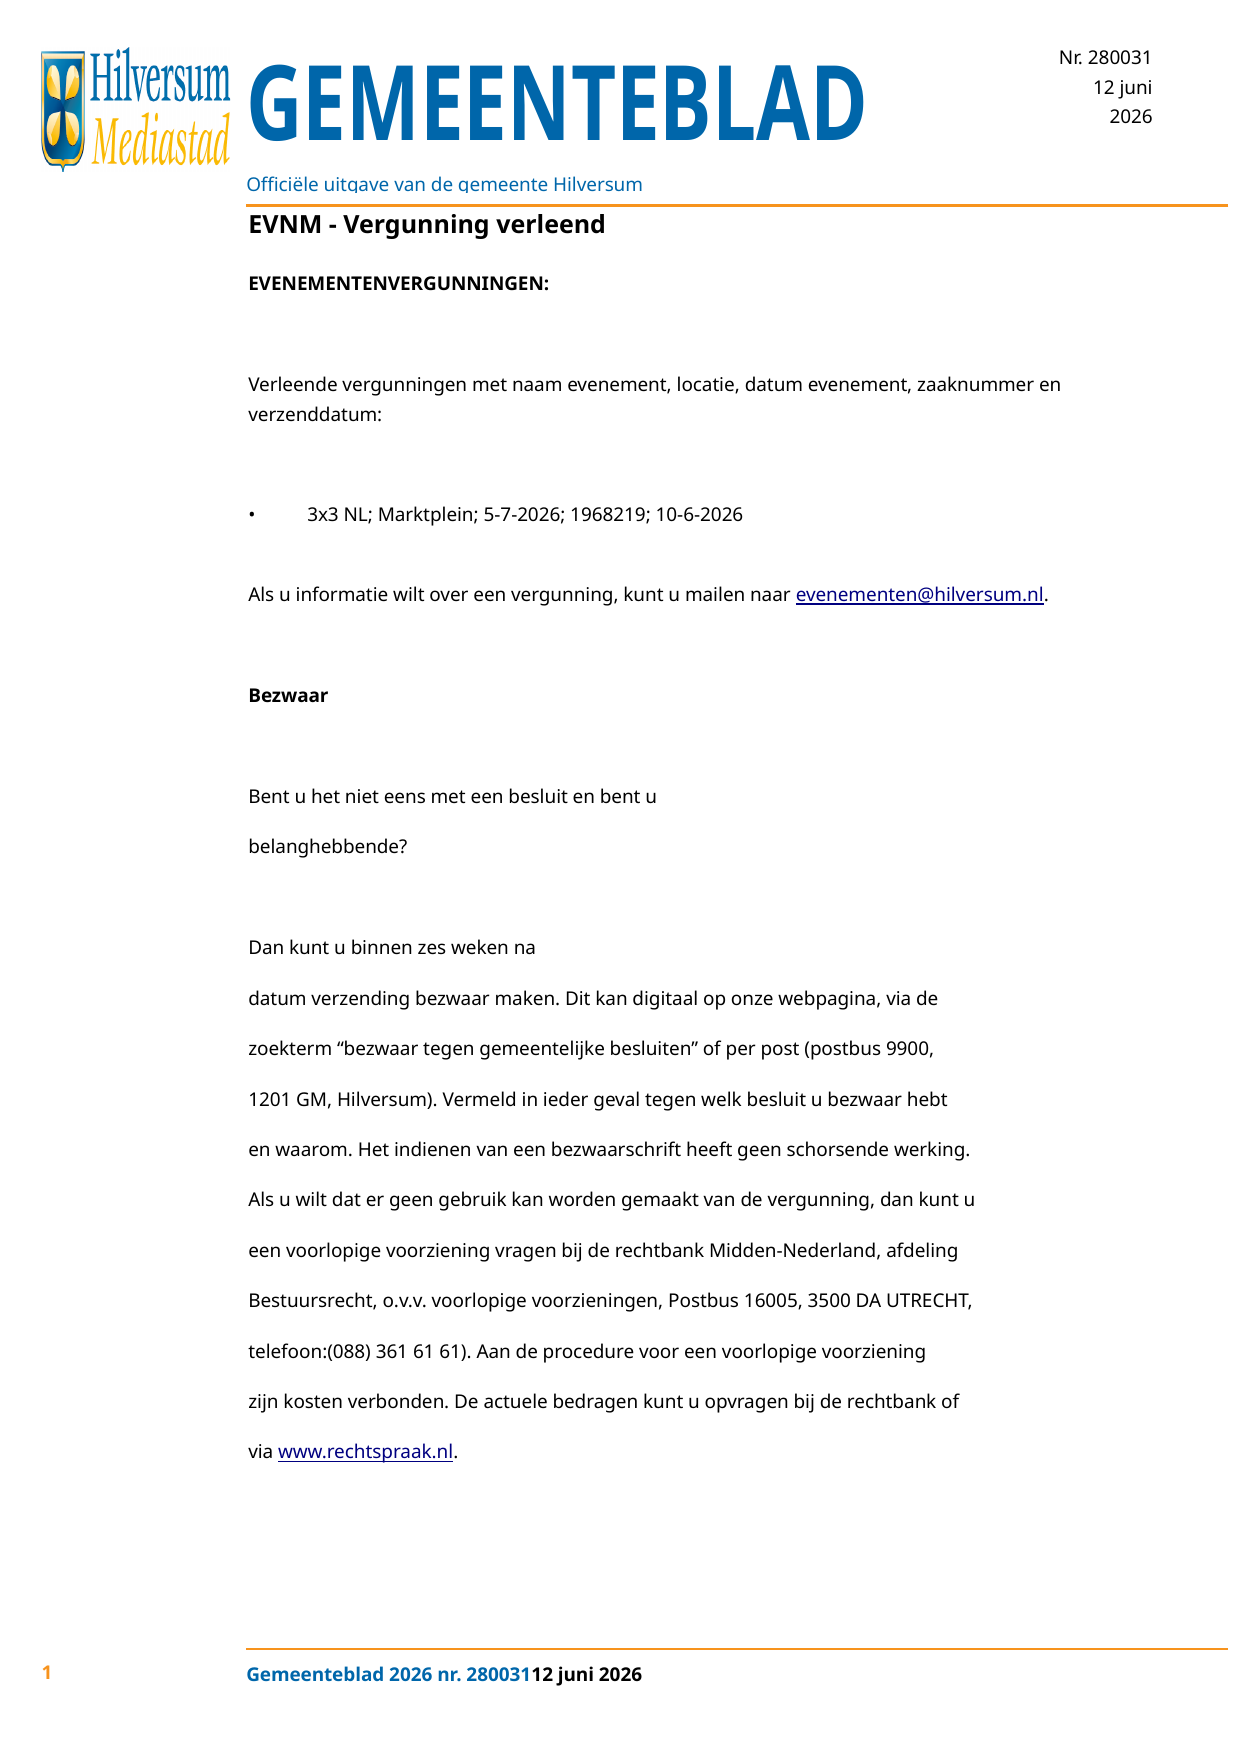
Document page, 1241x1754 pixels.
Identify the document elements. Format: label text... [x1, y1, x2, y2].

text zoekterm “bezwaar tegen gemeentelijke besluiten” of per post (postbus 9900, [248, 1035, 1152, 1061]
text 1201 GM, Hilversum). Vermeld in ieder geval tegen welk besluit u bezwaar hebt [248, 1086, 1152, 1111]
text Bestuursrecht, o.v.v. voorlopige voorzieningen, Postbus 16005, 3500 DA UTRECHT, [248, 1287, 1152, 1313]
text Als u wilt dat er geen gebruik kan worden gemaakt van de vergunning, dan kunt u [248, 1187, 1152, 1212]
text Bezwaar [248, 682, 1152, 708]
text Als u informatie wilt over een vergunning, kunt u mailen naar evenementen@hilversum.nl. [248, 582, 1152, 607]
text Verleende vergunningen met naam evenement, locatie, datum evenement, zaaknummer en verzenddatum: [248, 371, 1152, 426]
list 3x3 NL; Marktplein; 5-7-2026; 1968219; 10-6-2026 [248, 502, 1152, 527]
text zijn kosten verbonden. De actuele bedragen kunt u opvragen bij de rechtbank of [248, 1388, 1152, 1414]
text via www.rechtspraak.nl. [248, 1439, 1152, 1464]
text telefoon:(088) 361 61 61). Aan de procedure voor een voorlopige voorziening [248, 1338, 1152, 1363]
text EVENEMENTENVERGUNNINGEN: [248, 270, 1152, 296]
text belanghebbende? [248, 834, 1152, 859]
text een voorlopige voorziening vragen bij de rechtbank Midden-Nederland, afdeling [248, 1237, 1152, 1263]
text datum verzending bezwaar maken. Dit kan digitaal op onze webpagina, via de [248, 985, 1152, 1011]
text Dan kunt u binnen zes weken na [248, 934, 1152, 960]
text EVNM - Vergunning verleend [248, 207, 1152, 241]
text en waarom. Het indienen van een bezwaarschrift heeft geen schorsende werking. [248, 1136, 1152, 1162]
picture [41, 47, 231, 172]
text Bent u het niet eens met een besluit en bent u [248, 783, 1152, 809]
